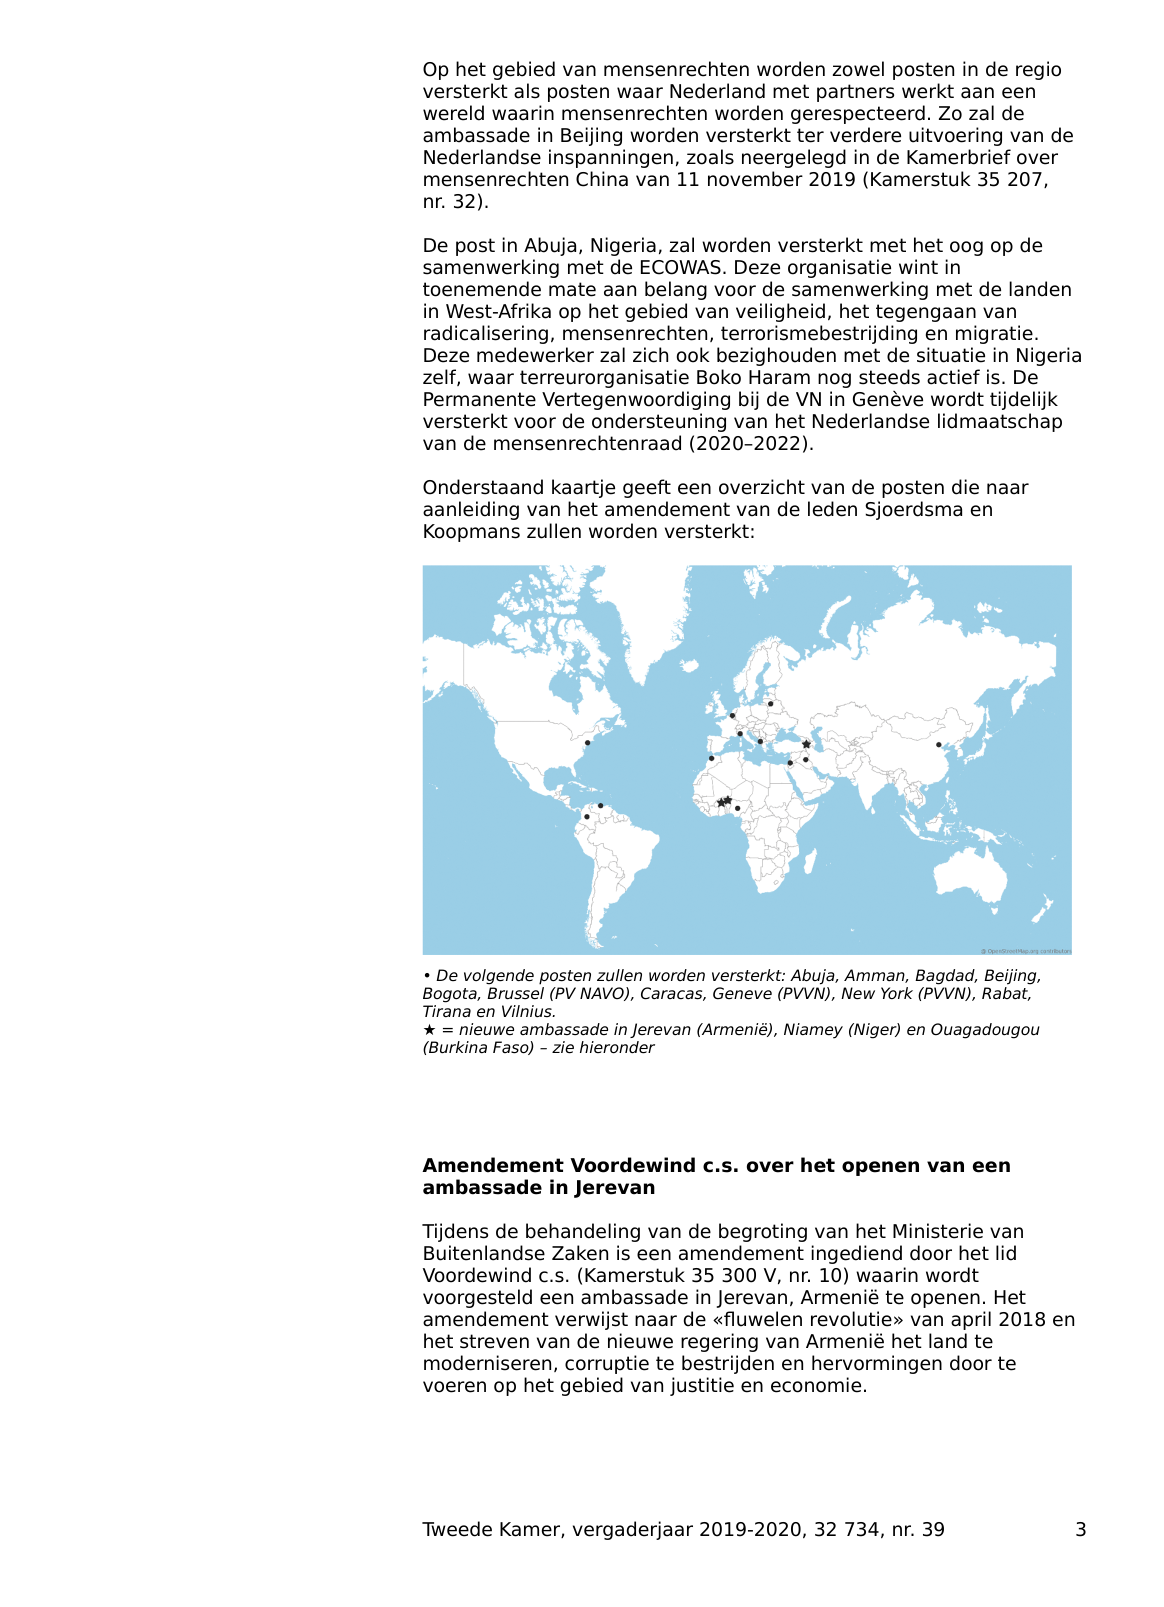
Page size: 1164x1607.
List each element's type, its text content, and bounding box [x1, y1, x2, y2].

text • De volgende posten zullen worden versterkt: Abuja, Amman, Bagdad, Beijing, Bogota, Brussel (PV NAVO), Caracas, Geneve (PVVN), New York (PVVN), Rabat, Tirana en Vilnius. [422, 967, 1072, 1021]
subtitle Amendement Voordewind c.s. over het openen van een ambassade in Jerevan [422, 1154, 1087, 1198]
text De post in Abuja, Nigeria, zal worden versterkt met het oog op de samenwerking met de ECOWAS. Deze organisatie wint in toenemende mate aan belang voor de samenwerking met de landen in West-Afrika op het gebied van veiligheid, het tegengaan van radicalisering, mensenrechten, terrorismebestrijding en migratie. Deze medewerker zal zich ook bezighouden met de situatie in Nigeria zelf, waar terreurorganisatie Boko Haram nog steeds actief is. De Permanente Vertegenwoordiging bij de VN in Genève wordt tijdelijk versterkt voor de ondersteuning van het Nederlandse lidmaatschap van de mensenrechtenraad (2020–2022). [422, 235, 1087, 455]
text Op het gebied van mensenrechten worden zowel posten in de regio versterkt als posten waar Nederland met partners werkt aan een wereld waarin mensenrechten worden gerespecteerd. Zo zal de ambassade in Beijing worden versterkt ter verdere uitvoering van de Nederlandse inspanningen, zoals neergelegd in de Kamerbrief over mensenrechten China van 11 november 2019 (Kamerstuk 35 207, nr. 32). [422, 59, 1087, 213]
text Onderstaand kaartje geeft een overzicht van de posten die naar aanleiding van het amendement van de leden Sjoerdsma en Koopmans zullen worden versterkt: [422, 477, 1087, 543]
picture [422, 565, 1072, 955]
text ★ = nieuwe ambassade in Jerevan (Armenië), Niamey (Niger) en Ouagadougou (Burkina Faso) – zie hieronder [422, 1021, 1072, 1057]
text Tijdens de behandeling van de begroting van het Ministerie van Buitenlandse Zaken is een amendement ingediend door het lid Voordewind c.s. (Kamerstuk 35 300 V, nr. 10) waarin wordt voorgesteld een ambassade in Jerevan, Armenië te openen. Het amendement verwijst naar de «fluwelen revolutie» van april 2018 en het streven van de nieuwe regering van Armenië het land te moderniseren, corruptie te bestrijden en hervormingen door te voeren op het gebied van justitie en economie. [422, 1221, 1087, 1397]
